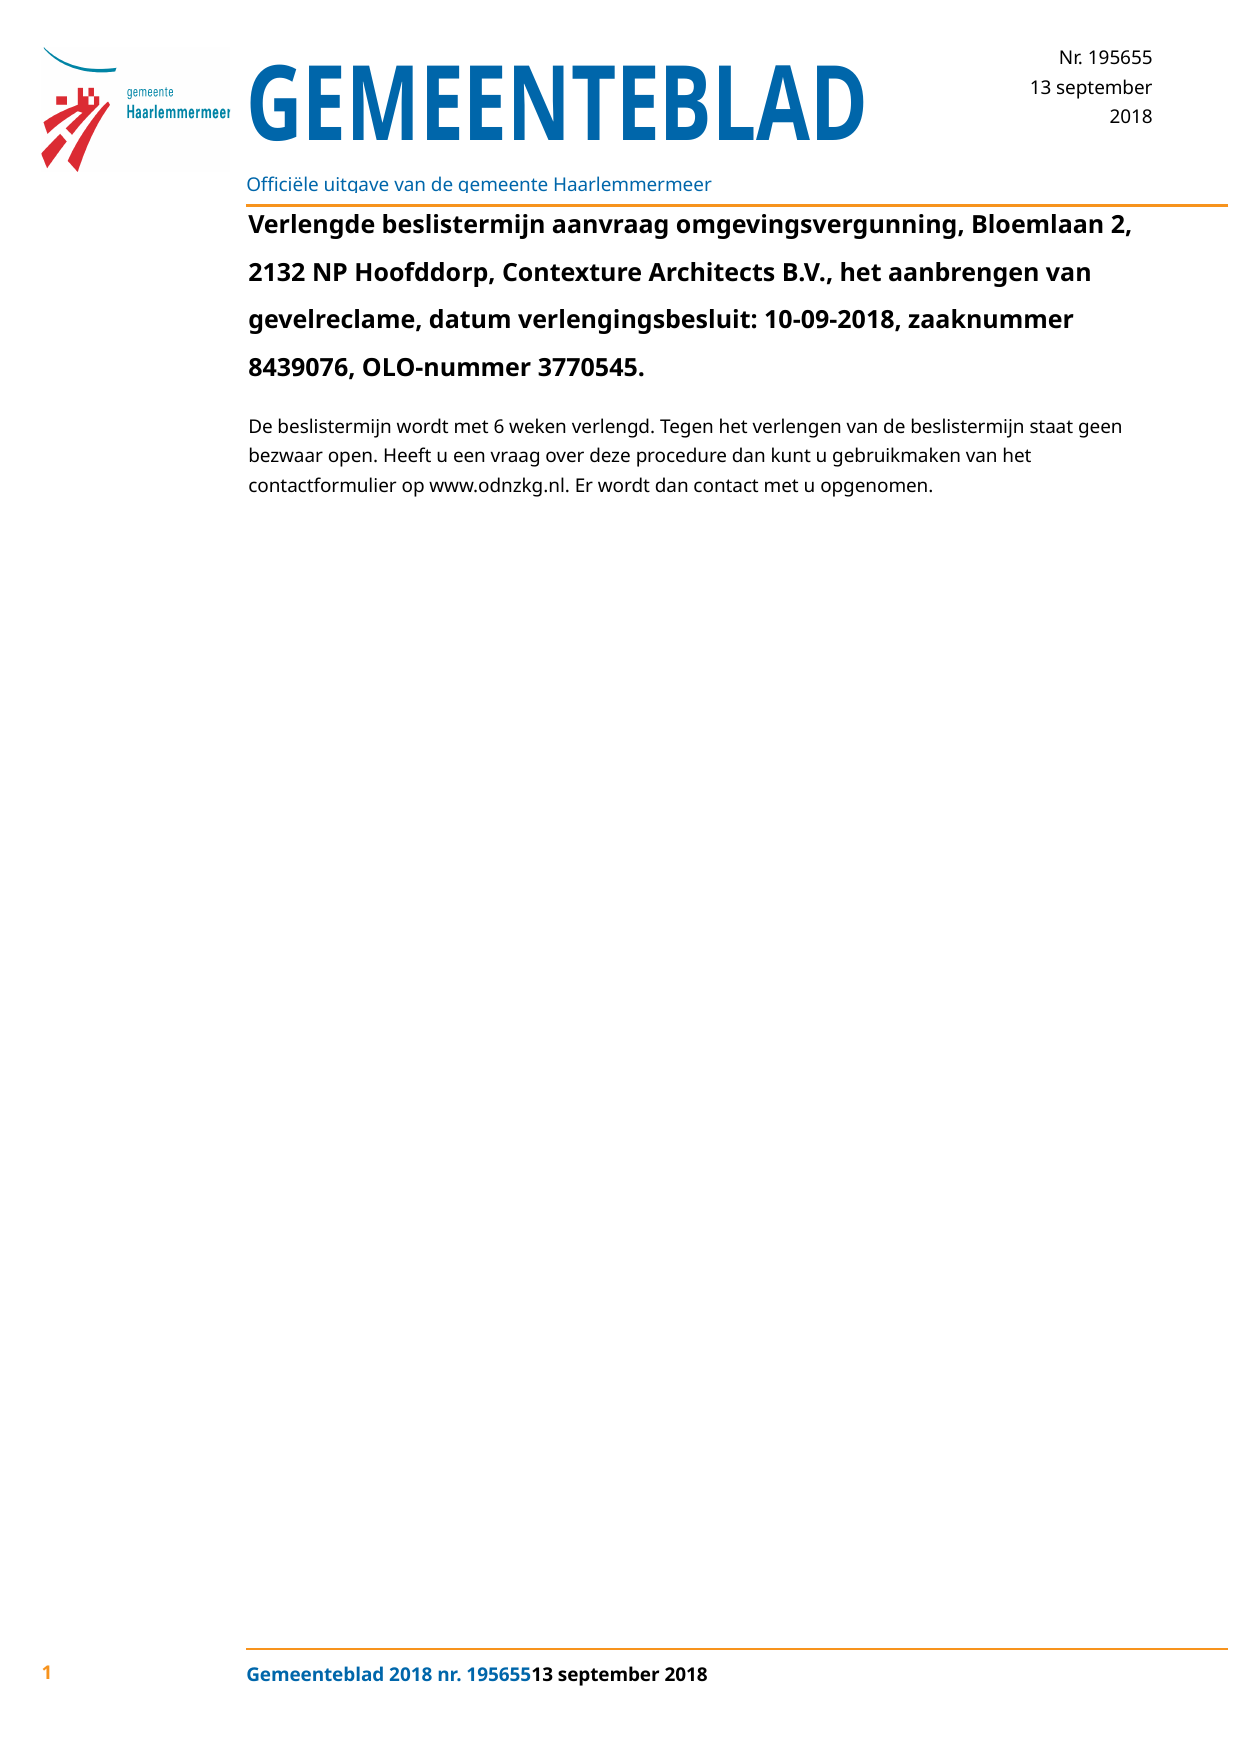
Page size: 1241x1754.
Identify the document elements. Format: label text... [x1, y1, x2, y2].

picture [41, 47, 231, 172]
text De beslistermijn wordt met 6 weken verlengd. Tegen het verlengen van de beslistermijn staat geen bezwaar open. Heeft u een vraag over deze procedure dan kunt u gebruikmaken van het contactformulier op www.odnzkg.nl. Er wordt dan contact met u opgenomen. [248, 413, 1152, 498]
text Verlengde beslistermijn aanvraag omgevingsvergunning, Bloemlaan 2, 2132 NP Hoofddorp, Contexture Architects B.V., het aanbrengen van gevelreclame, datum verlengingsbesluit: 10-09-2018, zaaknummer 8439076, OLO-nummer 3770545. [248, 207, 1152, 384]
